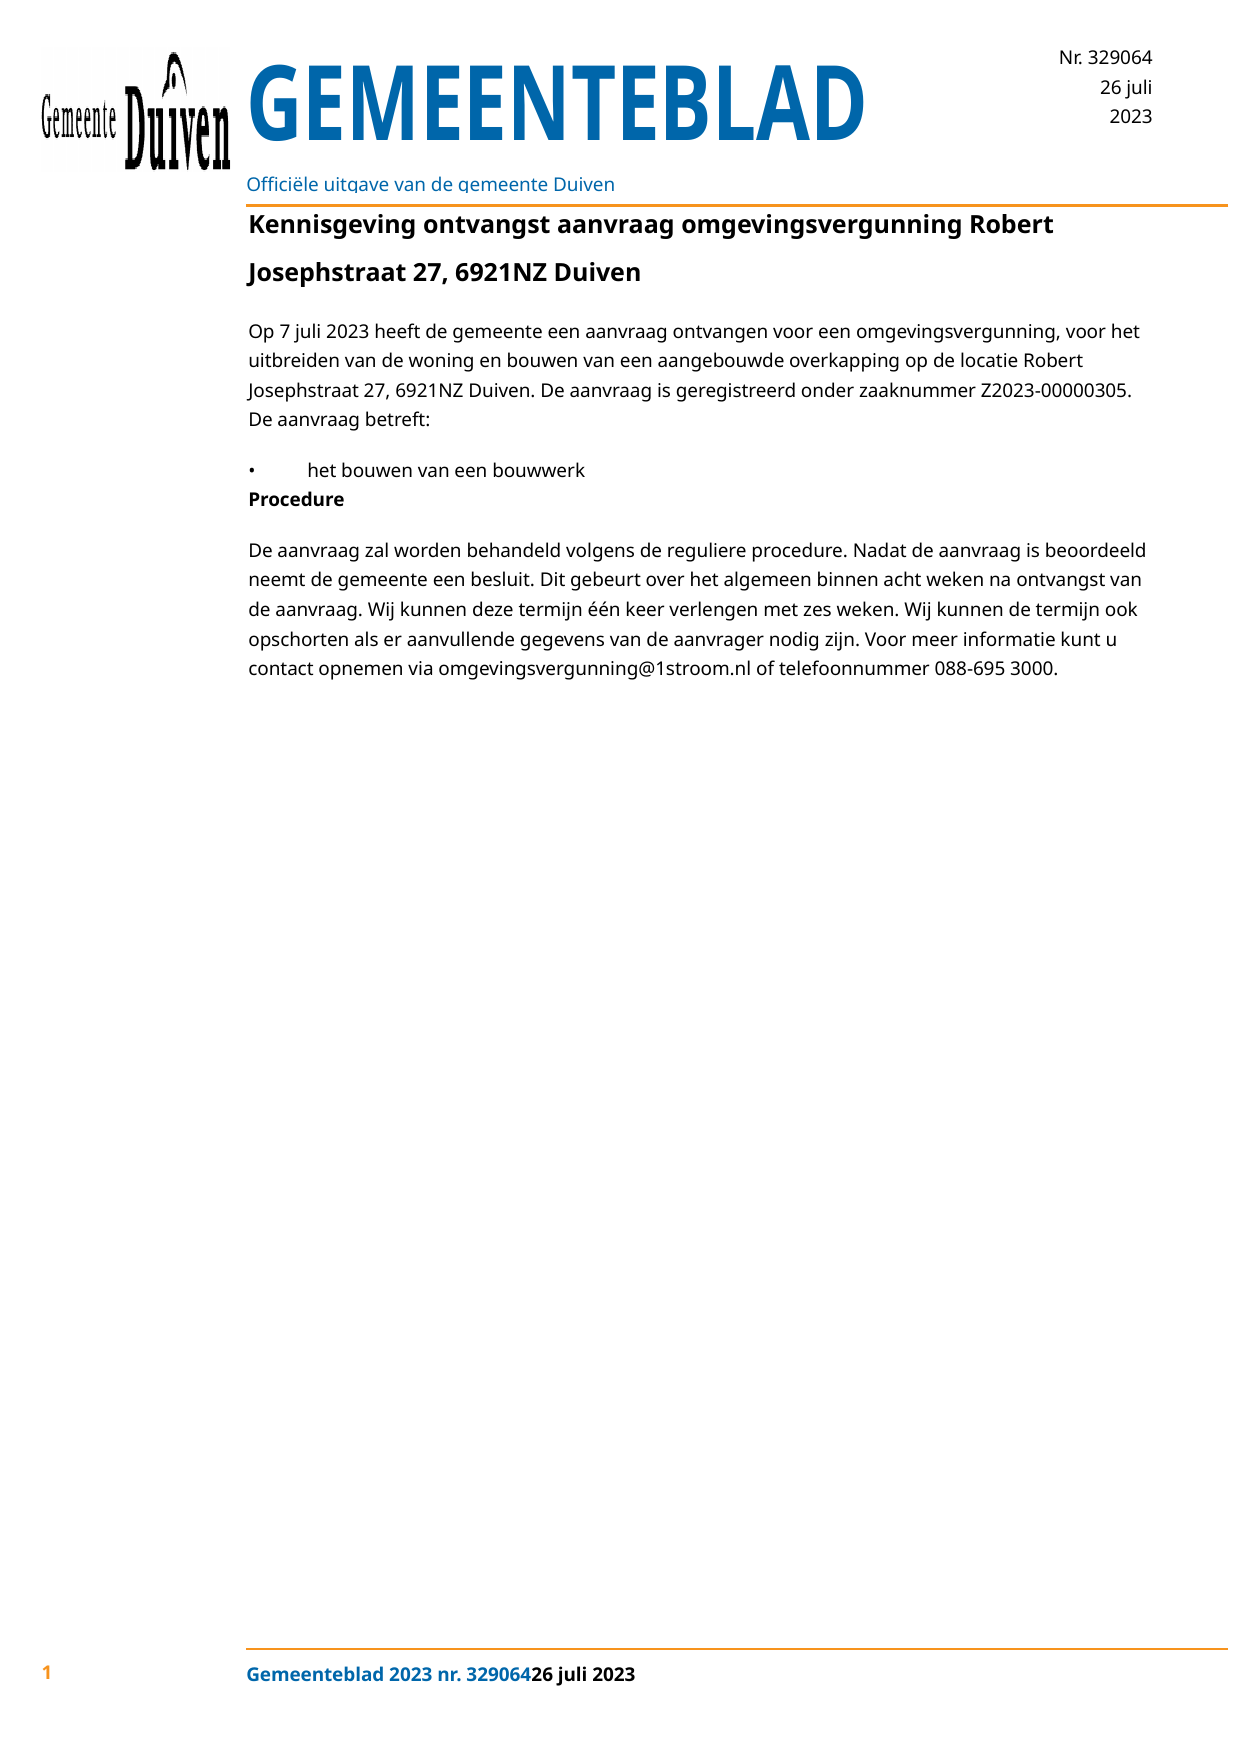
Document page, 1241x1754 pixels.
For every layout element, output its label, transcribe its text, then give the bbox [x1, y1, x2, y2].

text Op 7 juli 2023 heeft de gemeente een aanvraag ontvangen voor een omgevingsvergunning, voor het uitbreiden van de woning en bouwen van een aangebouwde overkapping op de locatie Robert Josephstraat 27, 6921NZ Duiven. De aanvraag is geregistreerd onder zaaknummer Z2023-00000305. De aanvraag betreft: [248, 318, 1152, 432]
list het bouwen van een bouwwerk [248, 457, 1152, 483]
text De aanvraag zal worden behandeld volgens de reguliere procedure. Nadat de aanvraag is beoordeeld neemt de gemeente een besluit. Dit gebeurt over het algemeen binnen acht weken na ontvangst van de aanvraag. Wij kunnen deze termijn één keer verlengen met zes weken. Wij kunnen de termijn ook opschorten als er aanvullende gegevens van de aanvrager nodig zijn. Voor meer informatie kunt u contact opnemen via omgevingsvergunning@1stroom.nl of telefoonnummer 088-695 3000. [248, 537, 1152, 681]
text Kennisgeving ontvangst aanvraag omgevingsvergunning Robert Josephstraat 27, 6921NZ Duiven [248, 207, 1152, 288]
picture [41, 47, 231, 172]
text Procedure [248, 487, 1152, 512]
